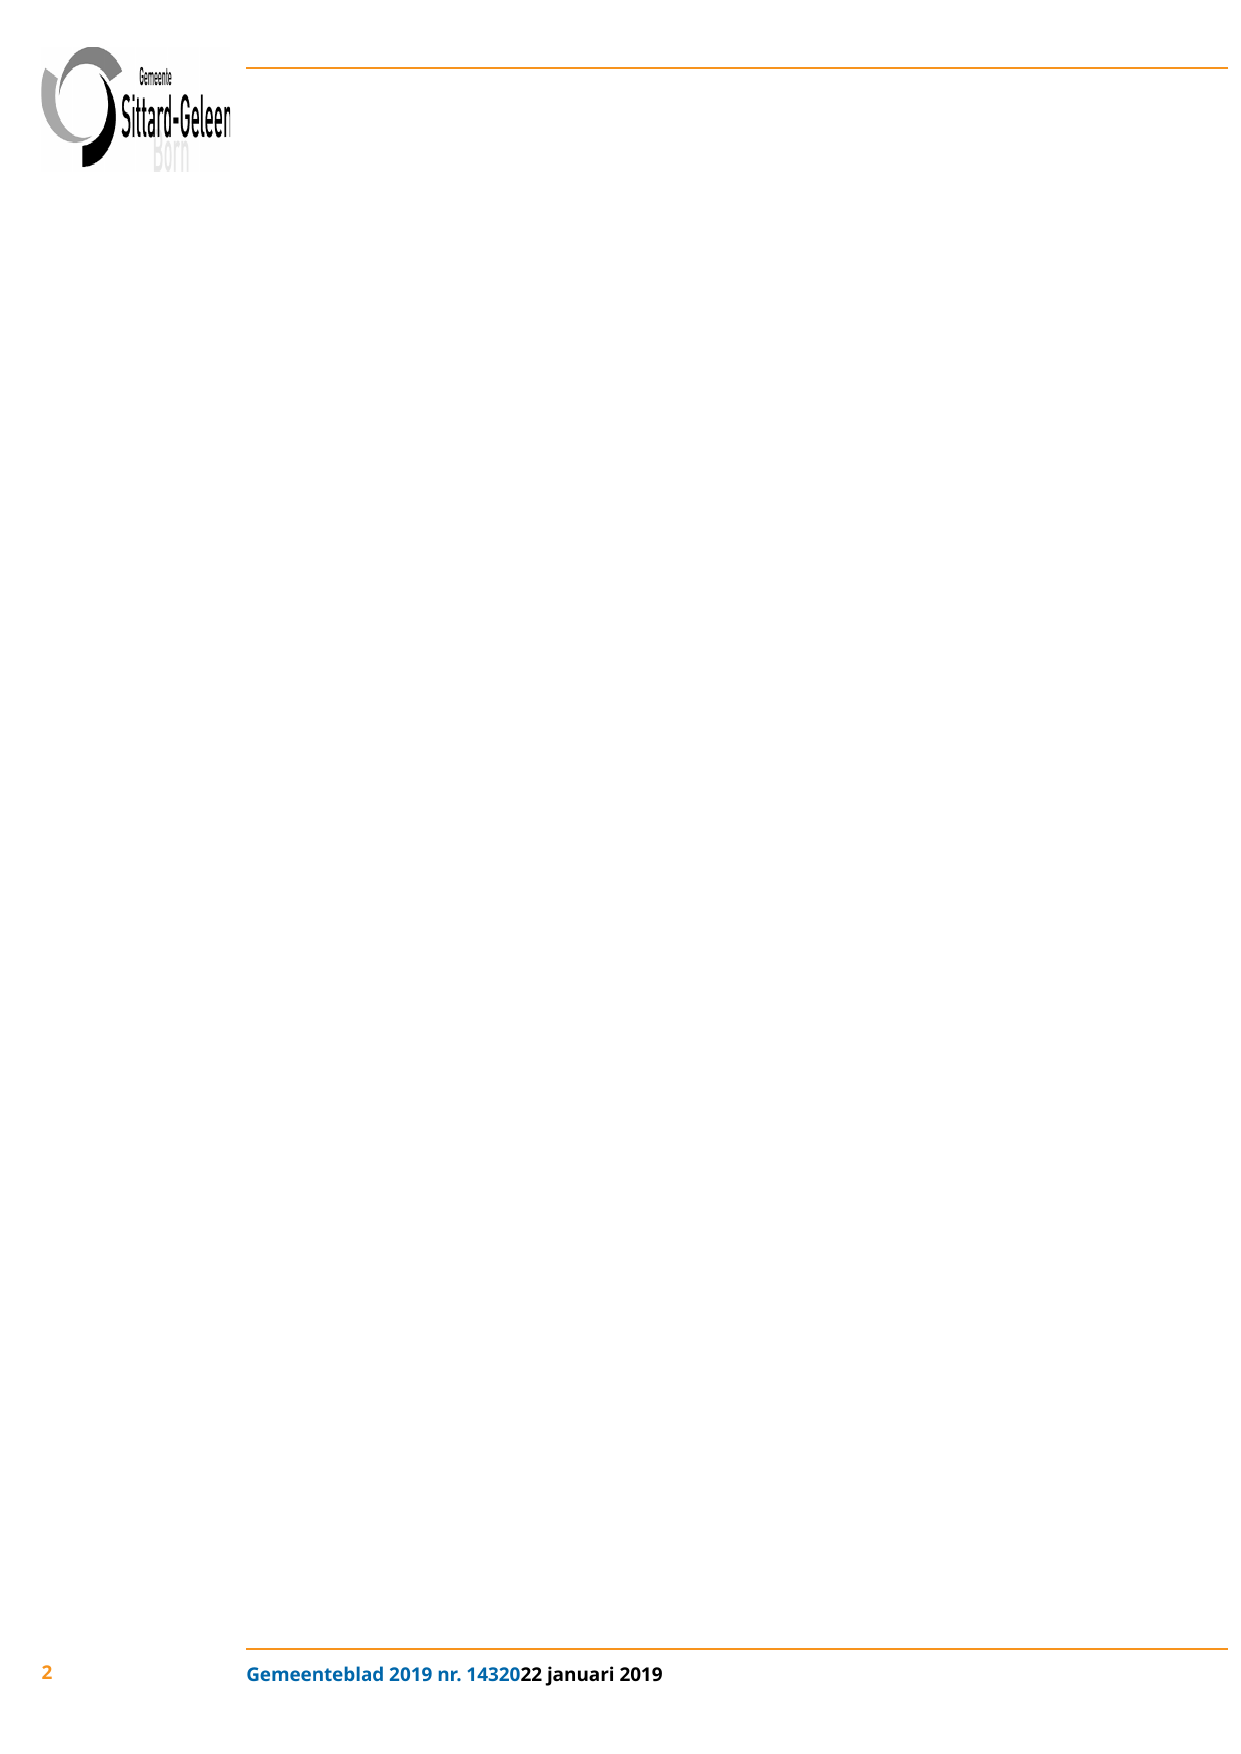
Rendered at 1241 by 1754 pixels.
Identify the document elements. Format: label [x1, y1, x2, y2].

picture [41, 47, 231, 172]
